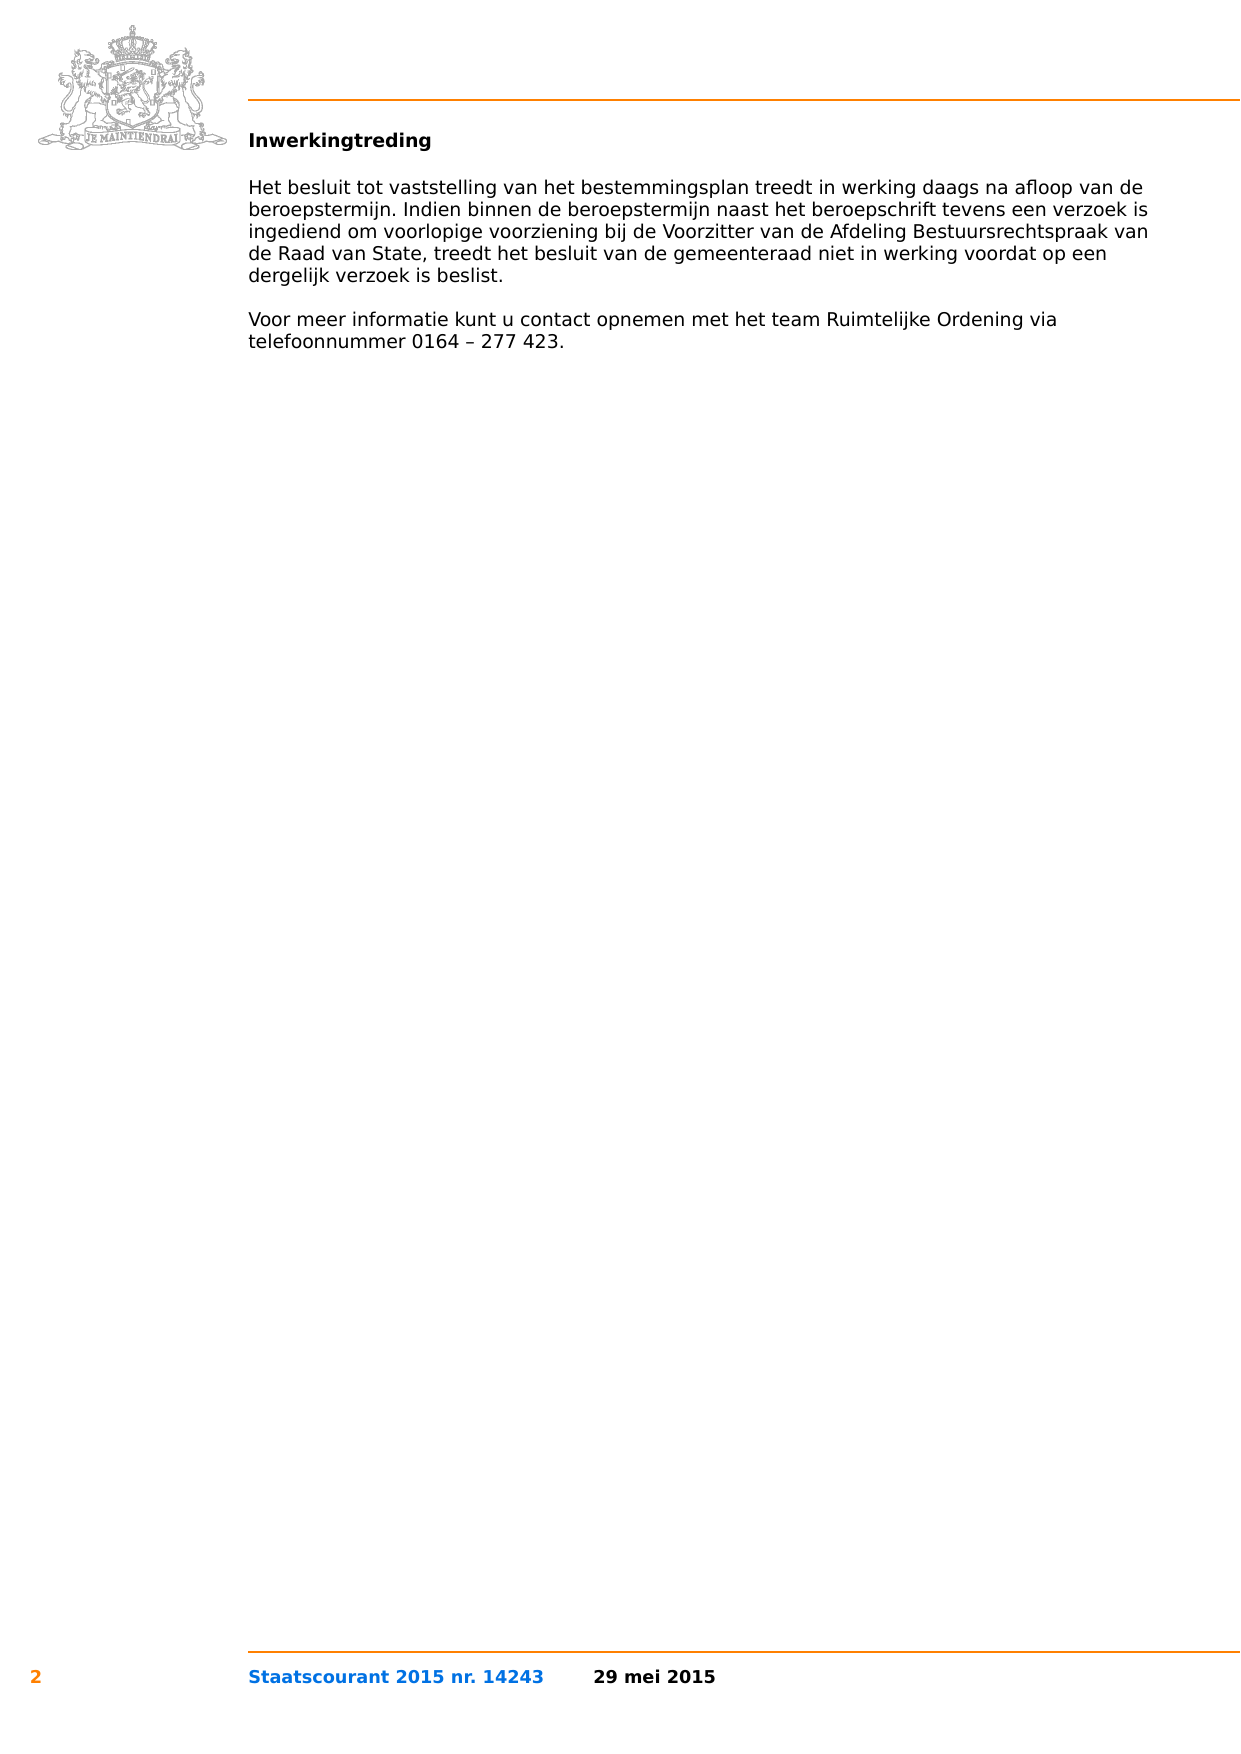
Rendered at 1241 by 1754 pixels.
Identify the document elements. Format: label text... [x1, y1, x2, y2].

picture [38, 25, 227, 150]
text Voor meer informatie kunt u contact opnemen met het team Ruimtelijke Ordening via telefoonnummer 0164 – 277 423. [248, 309, 1163, 353]
text Het besluit tot vaststelling van het bestemmingsplan treedt in werking daags na afloop van de beroepstermijn. Indien binnen de beroepstermijn naast het beroepschrift tevens een verzoek is ingediend om voorlopige voorziening bij de Voorzitter van de Afdeling Bestuursrechtspraak van de Raad van State, treedt het besluit van de gemeenteraad niet in werking voordat op een dergelijk verzoek is beslist. [248, 177, 1163, 287]
subtitle Inwerkingtreding [248, 130, 1163, 152]
